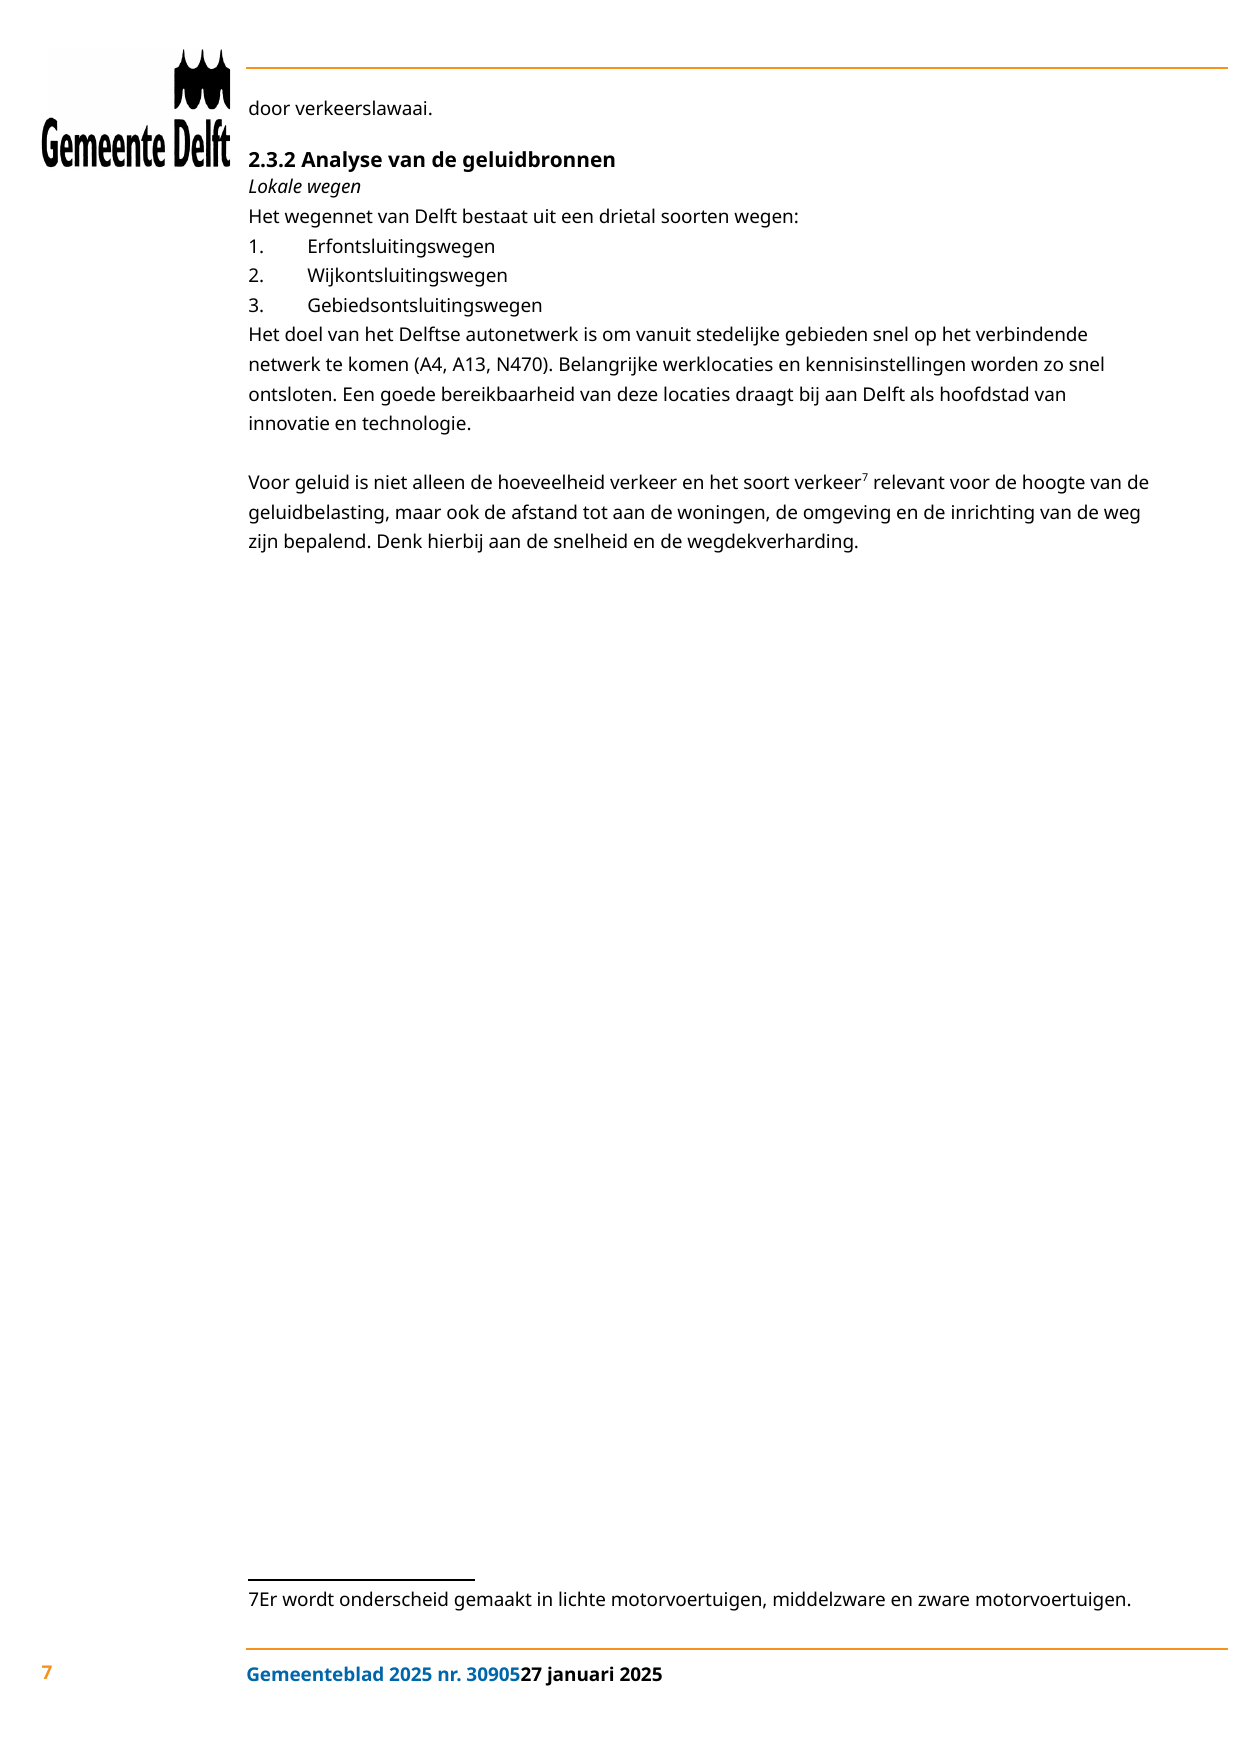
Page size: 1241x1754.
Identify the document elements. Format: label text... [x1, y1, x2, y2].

text Het wegennet van Delft bestaat uit een drietal soorten wegen: [248, 203, 1152, 229]
text Lokale wegen [248, 174, 1152, 199]
text Er wordt onderscheid gemaakt in lichte motorvoertuigen, middelzware en zware motorvoertuigen. [248, 1586, 1152, 1612]
list Wijkontsluitingswegen [248, 262, 1152, 288]
list Gebiedsontsluitingswegen [248, 292, 1152, 318]
picture [41, 47, 231, 172]
text door verkeerslawaai. [248, 95, 1152, 121]
text Het doel van het Delftse autonetwerk is om vanuit stedelijke gebieden snel op het verbindende netwerk te komen (A4, A13, N470). Belangrijke werklocaties en kennisinstellingen worden zo snel ontsloten. Een goede bereikbaarheid van deze locaties draagt bij aan Delft als hoofdstad van innovatie en technologie. [248, 322, 1152, 436]
list Erfontsluitingswegen [248, 233, 1152, 258]
text 2.3.2 Analyse van de geluidbronnen [248, 145, 1152, 174]
text Voor geluid is niet alleen de hoeveelheid verkeer en het soort verkeer relevant voor de hoogte van de geluidbelasting, maar ook de afstand tot aan de woningen, de omgeving en de inrichting van de weg zijn bepalend. Denk hierbij aan de snelheid en de wegdekverharding. [248, 469, 1152, 554]
